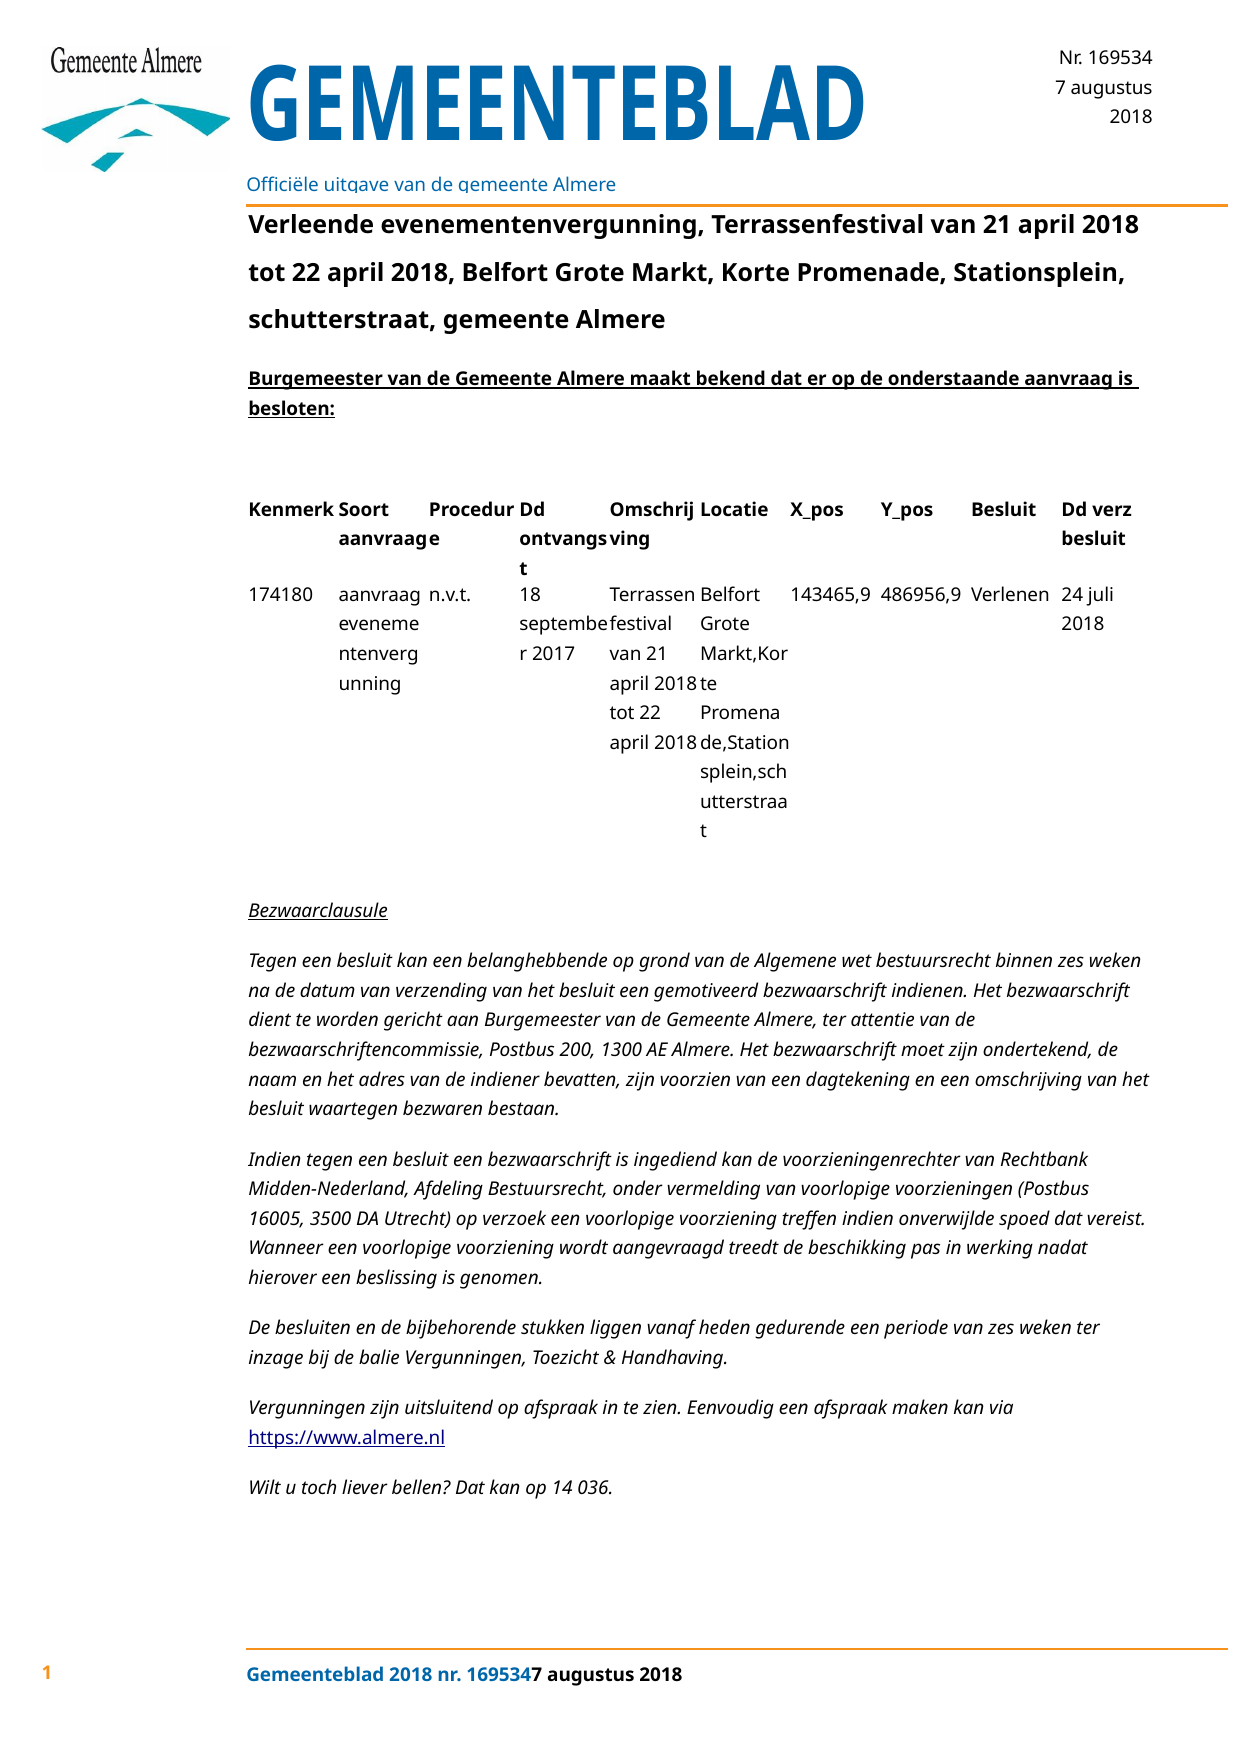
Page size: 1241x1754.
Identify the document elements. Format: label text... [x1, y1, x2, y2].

text Indien tegen een besluit een bezwaarschrift is ingediend kan de voorzieningenrechter van Rechtbank Midden-Nederland, Afdeling Bestuursrecht, onder vermelding van voorlopige voorzieningen (Postbus 16005, 3500 DA Utrecht) op verzoek een voorlopige voorziening treffen indien onverwijlde spoed dat vereist. Wanneer een voorlopige voorziening wordt aangevraagd treedt de beschikking pas in werking nadat hierover een beslissing is genomen. [248, 1146, 1152, 1290]
text Verleende evenementenvergunning, Terrassenfestival van 21 april 2018 tot 22 april 2018, Belfort Grote Markt, Korte Promenade, Stationsplein, schutterstraat, gemeente Almere [248, 207, 1152, 336]
text Bezwaarclausule [248, 897, 1152, 923]
table_header Y_pos [881, 496, 971, 581]
table_header X_pos [790, 496, 881, 581]
table_cell n.v.t. [429, 581, 519, 843]
table_header Omschrijving [609, 496, 700, 581]
table_header Procedure [429, 496, 519, 581]
table_cell 24 juli 2018 [1061, 581, 1152, 843]
table_cell aanvraag evenementenvergunning [338, 581, 429, 843]
table_header Soort aanvraag [338, 496, 429, 581]
table_cell 174180 [248, 581, 338, 843]
text Burgemeester van de Gemeente Almere maakt bekend dat er op de onderstaande aanvraag is besloten: [248, 366, 1152, 421]
table_cell Belfort Grote Markt,Korte Promenade,Stationsplein,schutterstraat [700, 581, 790, 843]
table_cell 143465,9 [790, 581, 881, 843]
table_cell Verlenen [971, 581, 1061, 843]
table_header Locatie [700, 496, 790, 581]
table_header Dd verz besluit [1061, 496, 1152, 581]
picture [41, 47, 231, 172]
table_header Dd ontvangst [519, 496, 609, 581]
table_cell Terrassenfestival van 21 april 2018 tot 22 april 2018 [609, 581, 700, 843]
text Vergunningen zijn uitsluitend op afspraak in te zien. Eenvoudig een afspraak maken kan via https://www.almere.nl [248, 1394, 1152, 1450]
text Tegen een besluit kan een belanghebbende op grond van de Algemene wet bestuursrecht binnen zes weken na de datum van verzending van het besluit een gemotiveerd bezwaarschrift indienen. Het bezwaarschrift dient te worden gericht aan Burgemeester van de Gemeente Almere, ter attentie van de bezwaarschriftencommissie, Postbus 200, 1300 AE Almere. Het bezwaarschrift moet zijn ondertekend, de naam en het adres van de indiener bevatten, zijn voorzien van een dagtekening en een omschrijving van het besluit waartegen bezwaren bestaan. [248, 947, 1152, 1121]
table_cell 18 september 2017 [519, 581, 609, 843]
text De besluiten en de bijbehorende stukken liggen vanaf heden gedurende een periode van zes weken ter inzage bij de balie Vergunningen, Toezicht & Handhaving. [248, 1314, 1152, 1370]
text Wilt u toch liever bellen? Dat kan op 14 036. [248, 1474, 1152, 1500]
table_header Kenmerk [248, 496, 338, 581]
table_cell 486956,9 [881, 581, 971, 843]
table_header Besluit [971, 496, 1061, 581]
